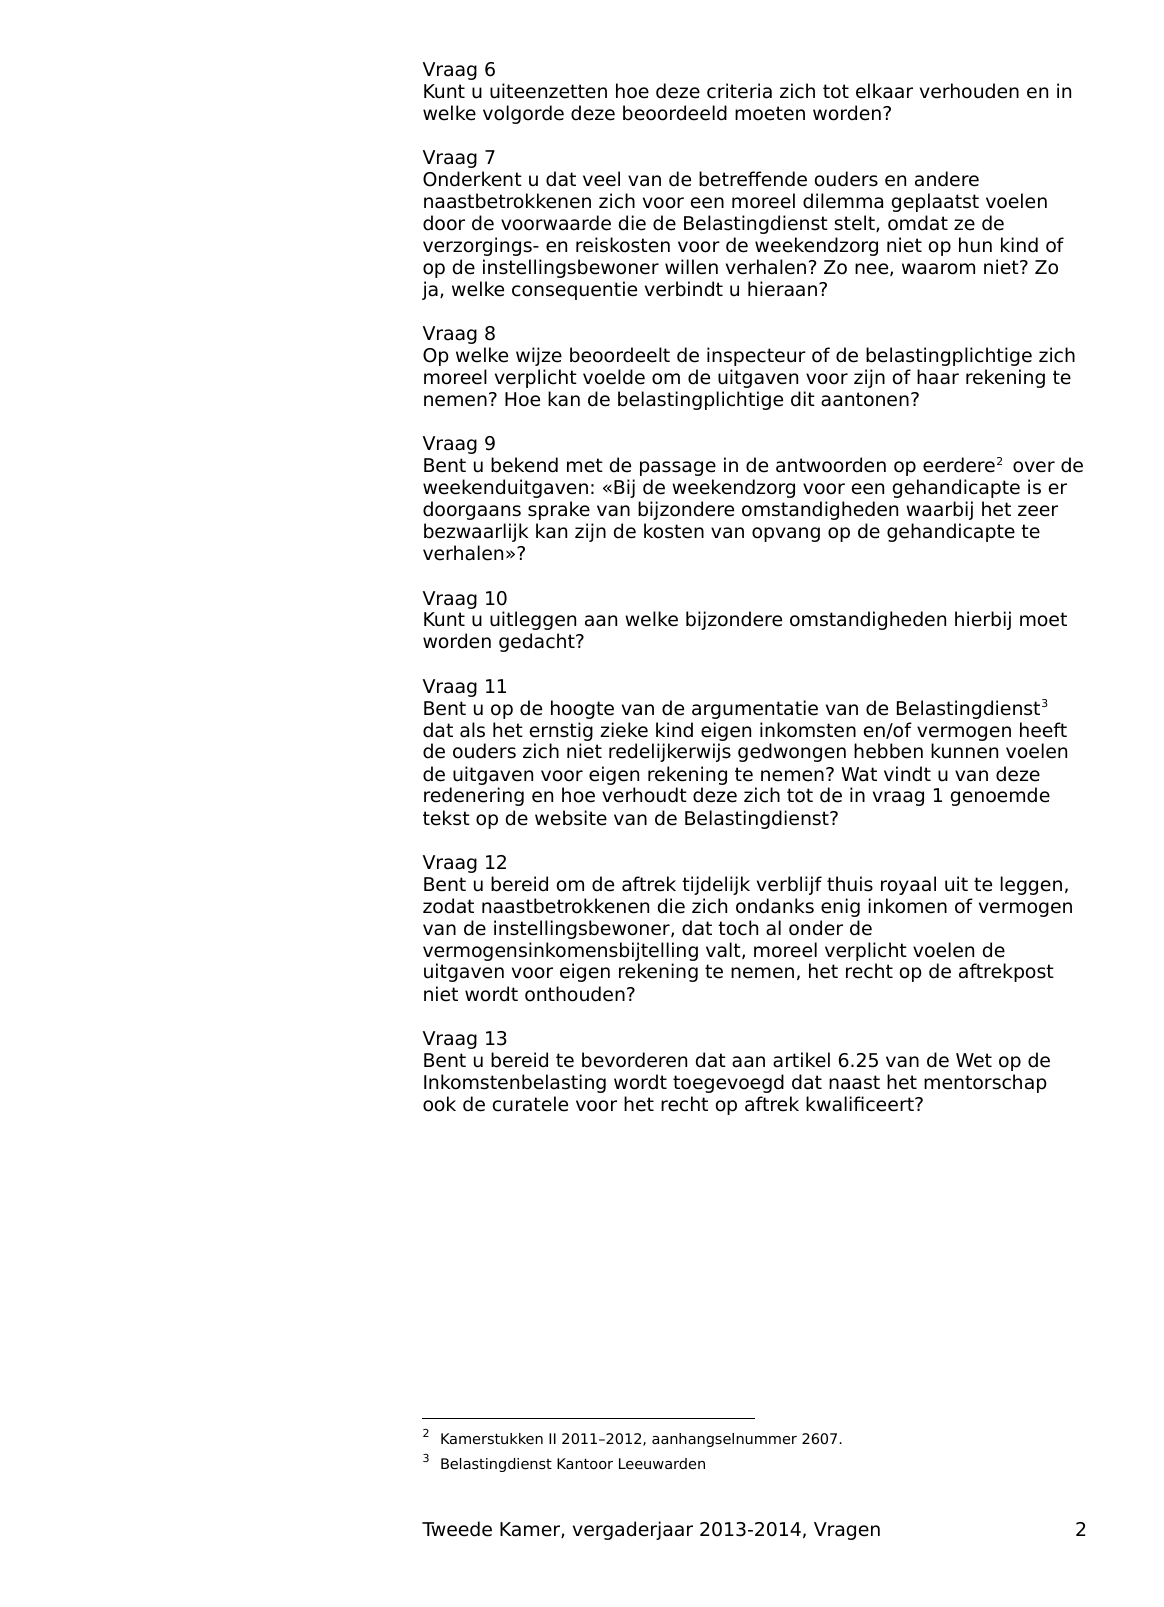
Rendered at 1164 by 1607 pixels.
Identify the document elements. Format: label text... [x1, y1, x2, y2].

text Onderkent u dat veel van de betreffende ouders en andere naastbetrokkenen zich voor een moreel dilemma geplaatst voelen door de voorwaarde die de Belastingdienst stelt, omdat ze de verzorgings- en reiskosten voor de weekendzorg niet op hun kind of op de instellingsbewoner willen verhalen? Zo nee, waarom niet? Zo ja, welke consequentie verbindt u hieraan? [422, 169, 1087, 301]
text Bent u bekend met de passage in de antwoorden op eerdere over de weekenduitgaven: «Bij de weekendzorg voor een gehandicapte is er doorgaans sprake van bijzondere omstandigheden waarbij het zeer bezwaarlijk kan zijn de kosten van opvang op de gehandicapte te verhalen»? [422, 455, 1087, 565]
text Vraag 6 [422, 59, 1087, 81]
text Kunt u uiteenzetten hoe deze criteria zich tot elkaar verhouden en in welke volgorde deze beoordeeld moeten worden? [422, 81, 1087, 125]
text Vraag 9 [422, 433, 1087, 455]
text Vraag 8 [422, 323, 1087, 345]
text Belastingdienst Kantoor Leeuwarden [422, 1452, 1087, 1474]
text Vraag 11 [422, 676, 1087, 697]
text Vraag 13 [422, 1028, 1087, 1049]
text Bent u op de hoogte van de argumentatie van de Belastingdienst dat als het ernstig zieke kind eigen inkomsten en/of vermogen heeft de ouders zich niet redelijkerwijs gedwongen hebben kunnen voelen de uitgaven voor eigen rekening te nemen? Wat vindt u van deze redenering en hoe verhoudt deze zich tot de in vraag 1 genoemde tekst op de website van de Belastingdienst? [422, 697, 1087, 829]
text Vraag 10 [422, 587, 1087, 609]
text Kunt u uitleggen aan welke bijzondere omstandigheden hierbij moet worden gedacht? [422, 609, 1087, 653]
text Bent u bereid te bevorderen dat aan artikel 6.25 van de Wet op de Inkomstenbelasting wordt toegevoegd dat naast het mentorschap ook de curatele voor het recht op aftrek kwalificeert? [422, 1049, 1087, 1116]
text Kamerstukken II 2011–2012, aanhangselnummer 2607. [422, 1427, 1087, 1449]
text Vraag 7 [422, 147, 1087, 169]
text Bent u bereid om de aftrek tijdelijk verblijf thuis royaal uit te leggen, zodat naastbetrokkenen die zich ondanks enig inkomen of vermogen van de instellingsbewoner, dat toch al onder de vermogensinkomensbijtelling valt, moreel verplicht voelen de uitgaven voor eigen rekening te nemen, het recht op de aftrekpost niet wordt onthouden? [422, 873, 1087, 1005]
text Vraag 12 [422, 852, 1087, 873]
text Op welke wijze beoordeelt de inspecteur of de belastingplichtige zich moreel verplicht voelde om de uitgaven voor zijn of haar rekening te nemen? Hoe kan de belastingplichtige dit aantonen? [422, 345, 1087, 411]
